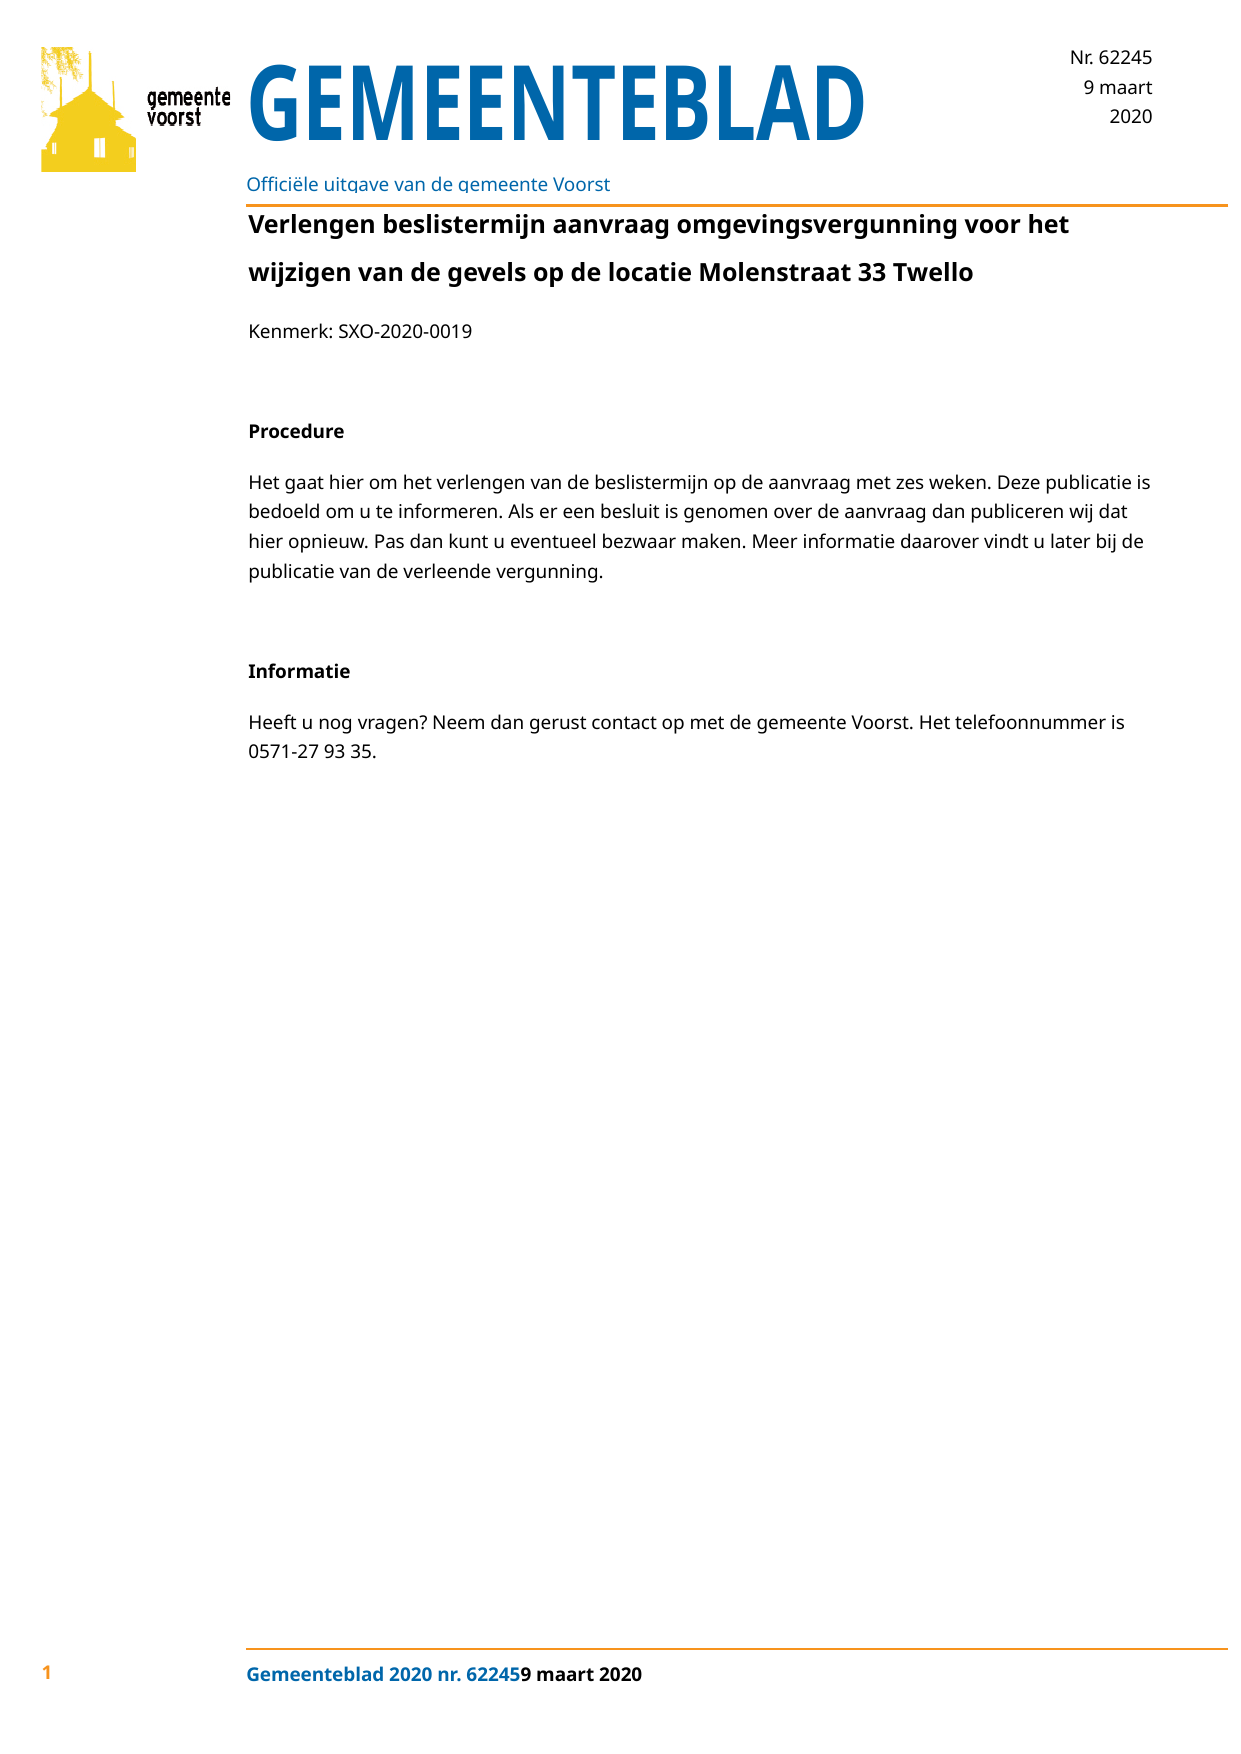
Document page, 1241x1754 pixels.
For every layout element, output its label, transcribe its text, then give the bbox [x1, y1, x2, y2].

text Heeft u nog vragen? Neem dan gerust contact op met de gemeente Voorst. Het telefoonnummer is 0571-27 93 35. [248, 709, 1152, 764]
picture [41, 47, 231, 172]
text Het gaat hier om het verlengen van de beslistermijn op de aanvraag met zes weken. Deze publicatie is bedoeld om u te informeren. Als er een besluit is genomen over de aanvraag dan publiceren wij dat hier opnieuw. Pas dan kunt u eventueel bezwaar maken. Meer informatie daarover vindt u later bij de publicatie van de verleende vergunning. [248, 469, 1152, 584]
text Informatie [248, 659, 1152, 684]
text Verlengen beslistermijn aanvraag omgevingsvergunning voor het wijzigen van de gevels op de locatie Molenstraat 33 Twello [248, 207, 1152, 288]
text Procedure [248, 419, 1152, 444]
text Kenmerk: SXO-2020-0019 [248, 318, 1152, 344]
